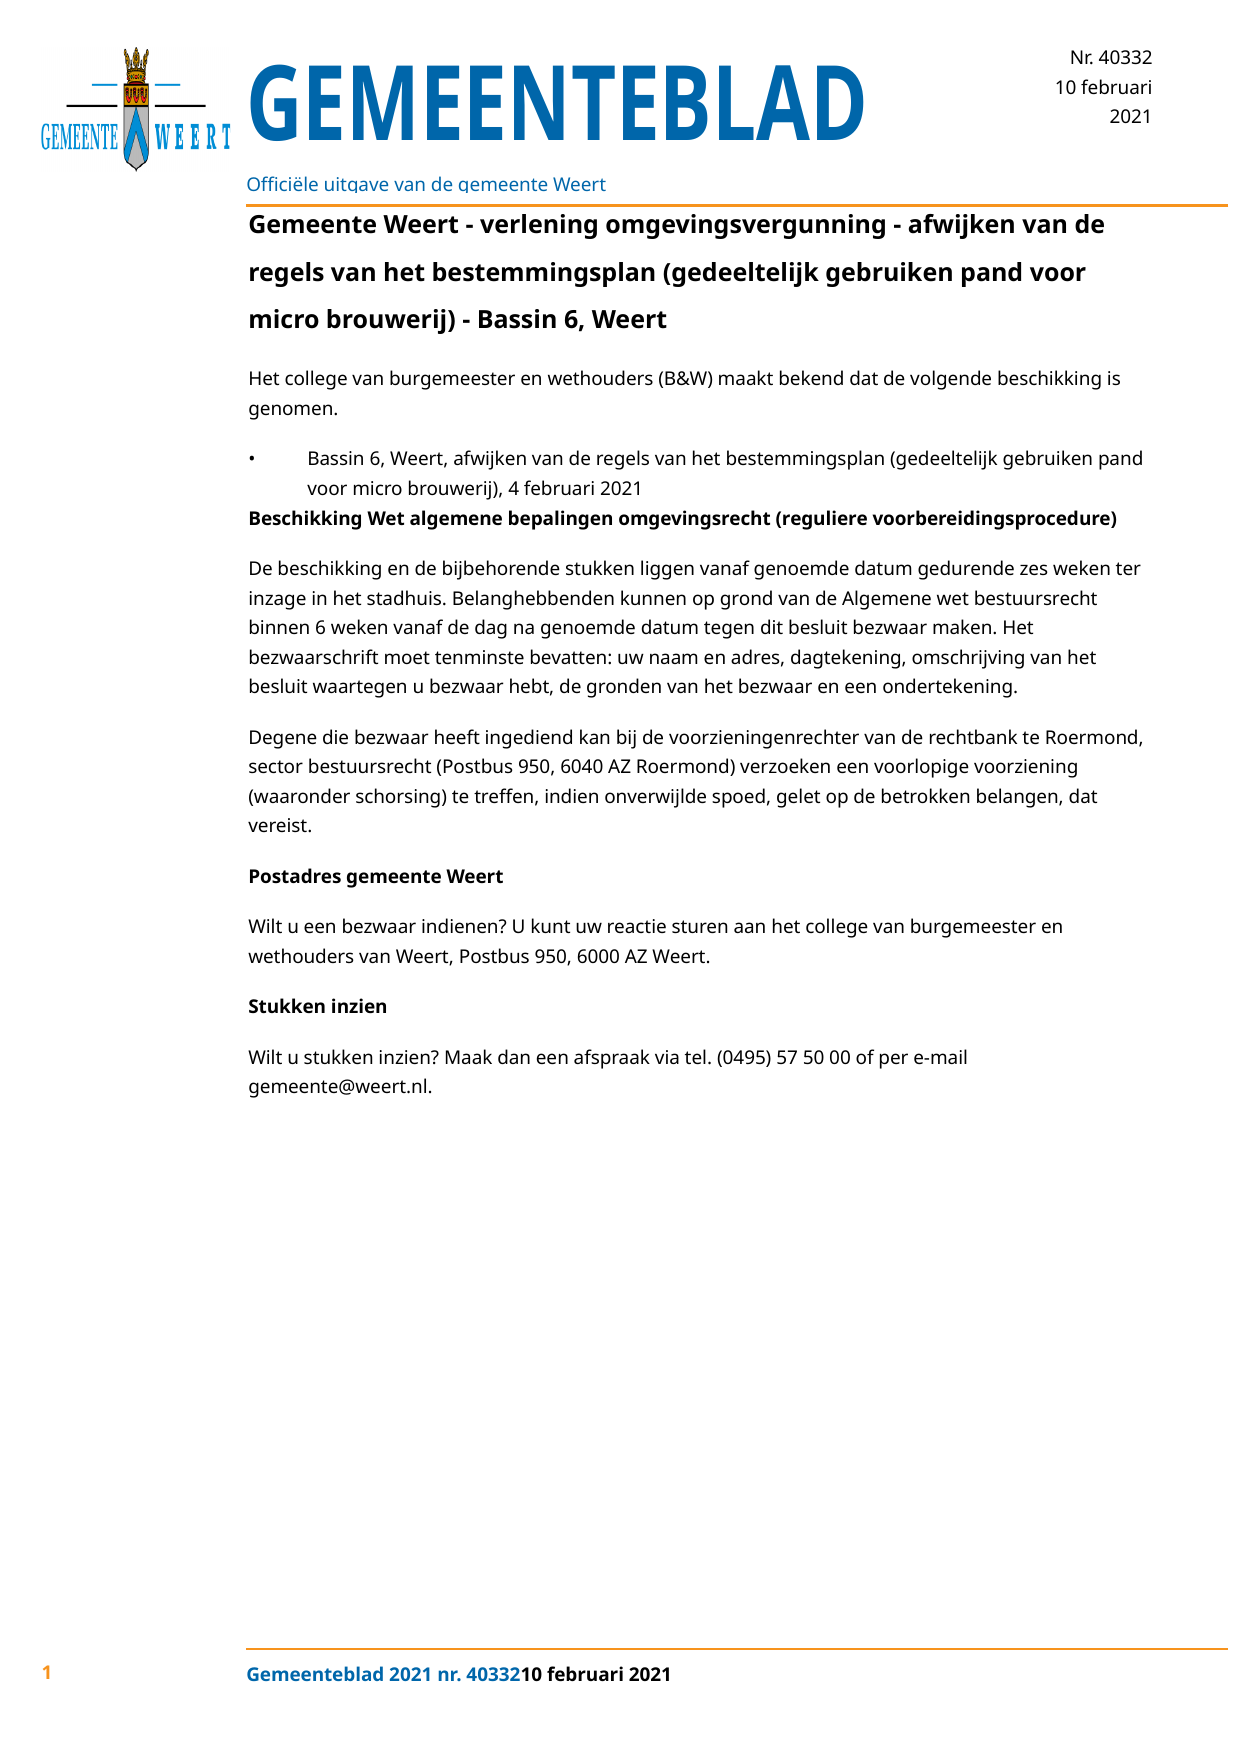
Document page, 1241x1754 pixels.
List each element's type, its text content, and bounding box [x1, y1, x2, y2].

text Degene die bezwaar heeft ingediend kan bij de voorzieningenrechter van de rechtbank te Roermond, sector bestuursrecht (Postbus 950, 6040 AZ Roermond) verzoeken een voorlopige voorziening (waaronder schorsing) te treffen, indien onverwijlde spoed, gelet op de betrokken belangen, dat vereist. [248, 724, 1152, 838]
picture [41, 47, 231, 172]
list Bassin 6, Weert, afwijken van de regels van het bestemmingsplan (gedeeltelijk gebruiken pand voor micro brouwerij), 4 februari 2021 [248, 446, 1152, 501]
text Het college van burgemeester en wethouders (B&W) maakt bekend dat de volgende beschikking is genomen. [248, 366, 1152, 421]
text De beschikking en de bijbehorende stukken liggen vanaf genoemde datum gedurende zes weken ter inzage in het stadhuis. Belanghebbenden kunnen op grond van de Algemene wet bestuursrecht binnen 6 weken vanaf de dag na genoemde datum tegen dit besluit bezwaar maken. Het bezwaarschrift moet tenminste bevatten: uw naam en adres, dagtekening, omschrijving van het besluit waartegen u bezwaar hebt, de gronden van het bezwaar en een ondertekening. [248, 555, 1152, 699]
text Wilt u stukken inzien? Maak dan een afspraak via tel. (0495) 57 50 00 of per e-mail gemeente@weert.nl. [248, 1044, 1152, 1099]
text Postadres gemeente Weert [248, 863, 1152, 889]
text Gemeente Weert - verlening omgevingsvergunning - afwijken van de regels van het bestemmingsplan (gedeeltelijk gebruiken pand voor micro brouwerij) - Bassin 6, Weert [248, 207, 1152, 336]
text Beschikking Wet algemene bepalingen omgevingsrecht (reguliere voorbereidingsprocedure) [248, 505, 1152, 530]
text Stukken inzien [248, 993, 1152, 1019]
text Wilt u een bezwaar indienen? U kunt uw reactie sturen aan het college van burgemeester en wethouders van Weert, Postbus 950, 6000 AZ Weert. [248, 913, 1152, 969]
